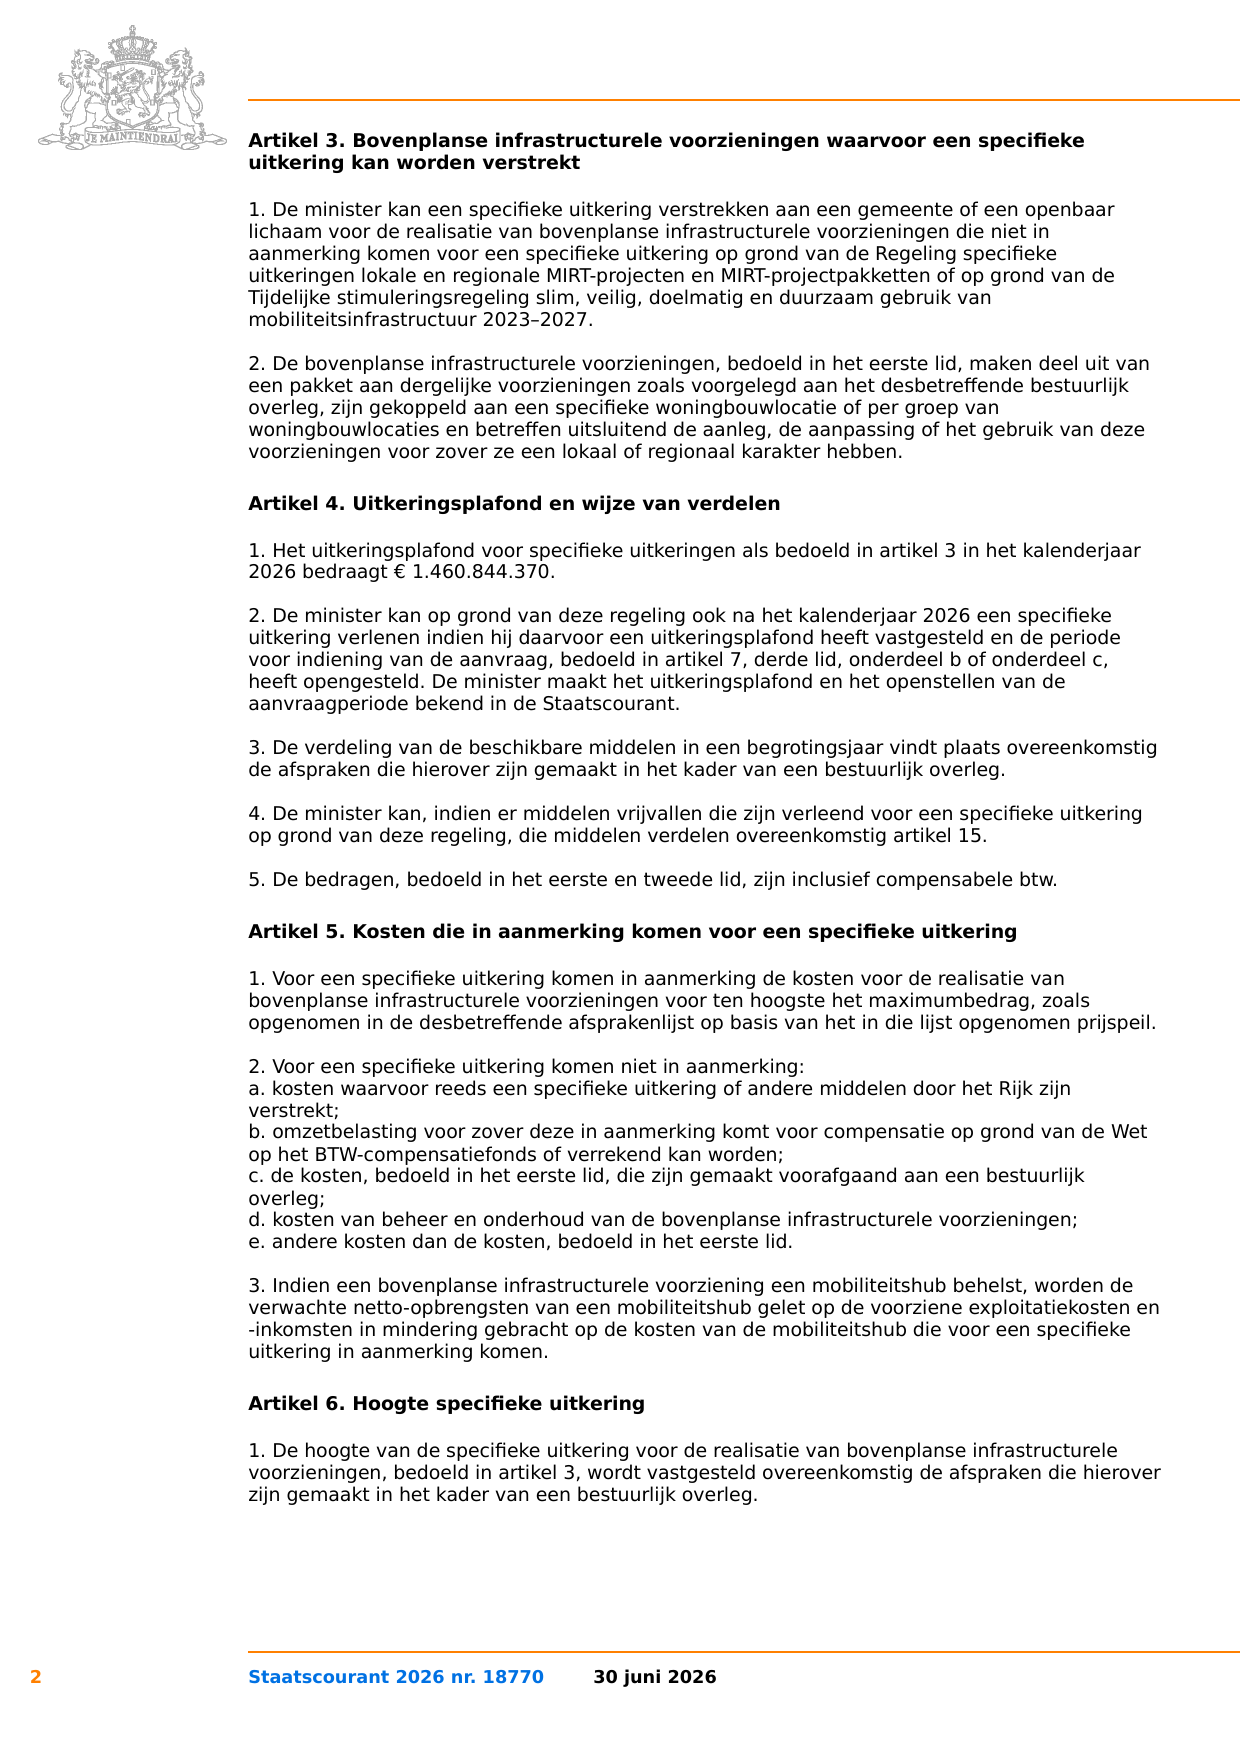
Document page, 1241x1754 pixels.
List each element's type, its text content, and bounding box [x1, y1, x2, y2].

text 1. De minister kan een specifieke uitkering verstrekken aan een gemeente of een openbaar lichaam voor de realisatie van bovenplanse infrastructurele voorzieningen die niet in aanmerking komen voor een specifieke uitkering op grond van de Regeling specifieke uitkeringen lokale en regionale MIRT-projecten en MIRT-projectpakketten of op grond van de Tijdelijke stimuleringsregeling slim, veilig, doelmatig en duurzaam gebruik van mobiliteitsinfrastructuur 2023–2027. [248, 199, 1163, 331]
subtitle Artikel 4. Uitkeringsplafond en wijze van verdelen [248, 492, 1163, 514]
text 2. Voor een specifieke uitkering komen niet in aanmerking: [248, 1056, 1163, 1077]
subtitle Artikel 3. Bovenplanse infrastructurele voorzieningen waarvoor een specifieke uitkering kan worden verstrekt [248, 130, 1163, 174]
text 1. Het uitkeringsplafond voor specifieke uitkeringen als bedoeld in artikel 3 in het kalenderjaar 2026 bedraagt € 1.460.844.370. [248, 539, 1163, 583]
text c. de kosten, bedoeld in het eerste lid, die zijn gemaakt voorafgaand aan een bestuurlijk overleg; [248, 1165, 1163, 1209]
text b. omzetbelasting voor zover deze in aanmerking komt voor compensatie op grond van de Wet op het BTW-compensatiefonds of verrekend kan worden; [248, 1121, 1163, 1165]
text 4. De minister kan, indien er middelen vrijvallen die zijn verleend voor een specifieke uitkering op grond van deze regeling, die middelen verdelen overeenkomstig artikel 15. [248, 803, 1163, 847]
text 3. De verdeling van de beschikbare middelen in een begrotingsjaar vindt plaats overeenkomstig de afspraken die hierover zijn gemaakt in het kader van een bestuurlijk overleg. [248, 737, 1163, 781]
text 5. De bedragen, bedoeld in het eerste en tweede lid, zijn inclusief compensabele btw. [248, 869, 1163, 891]
subtitle Artikel 6. Hoogte specifieke uitkering [248, 1393, 1163, 1415]
text a. kosten waarvoor reeds een specifieke uitkering of andere middelen door het Rijk zijn verstrekt; [248, 1077, 1163, 1121]
subtitle Artikel 5. Kosten die in aanmerking komen voor een specifieke uitkering [248, 921, 1163, 943]
text 2. De minister kan op grond van deze regeling ook na het kalenderjaar 2026 een specifieke uitkering verlenen indien hij daarvoor een uitkeringsplafond heeft vastgesteld en de periode voor indiening van de aanvraag, bedoeld in artikel 7, derde lid, onderdeel b of onderdeel c, heeft opengesteld. De minister maakt het uitkeringsplafond en het openstellen van de aanvraagperiode bekend in de Staatscourant. [248, 605, 1163, 715]
text 2. De bovenplanse infrastructurele voorzieningen, bedoeld in het eerste lid, maken deel uit van een pakket aan dergelijke voorzieningen zoals voorgelegd aan het desbetreffende bestuurlijk overleg, zijn gekoppeld aan een specifieke woningbouwlocatie of per groep van woningbouwlocaties en betreffen uitsluitend de aanleg, de aanpassing of het gebruik van deze voorzieningen voor zover ze een lokaal of regionaal karakter hebben. [248, 353, 1163, 462]
text e. andere kosten dan de kosten, bedoeld in het eerste lid. [248, 1231, 1163, 1253]
text 1. De hoogte van de specifieke uitkering voor de realisatie van bovenplanse infrastructurele voorzieningen, bedoeld in artikel 3, wordt vastgesteld overeenkomstig de afspraken die hierover zijn gemaakt in het kader van een bestuurlijk overleg. [248, 1440, 1163, 1506]
text 3. Indien een bovenplanse infrastructurele voorziening een mobiliteitshub behelst, worden de verwachte netto-opbrengsten van een mobiliteitshub gelet op de voorziene exploitatiekosten en -inkomsten in mindering gebracht op de kosten van de mobiliteitshub die voor een specifieke uitkering in aanmerking komen. [248, 1275, 1163, 1363]
text 1. Voor een specifieke uitkering komen in aanmerking de kosten voor de realisatie van bovenplanse infrastructurele voorzieningen voor ten hoogste het maximumbedrag, zoals opgenomen in de desbetreffende afsprakenlijst op basis van het in die lijst opgenomen prijspeil. [248, 968, 1163, 1034]
picture [38, 25, 227, 150]
text d. kosten van beheer en onderhoud van de bovenplanse infrastructurele voorzieningen; [248, 1209, 1163, 1231]
